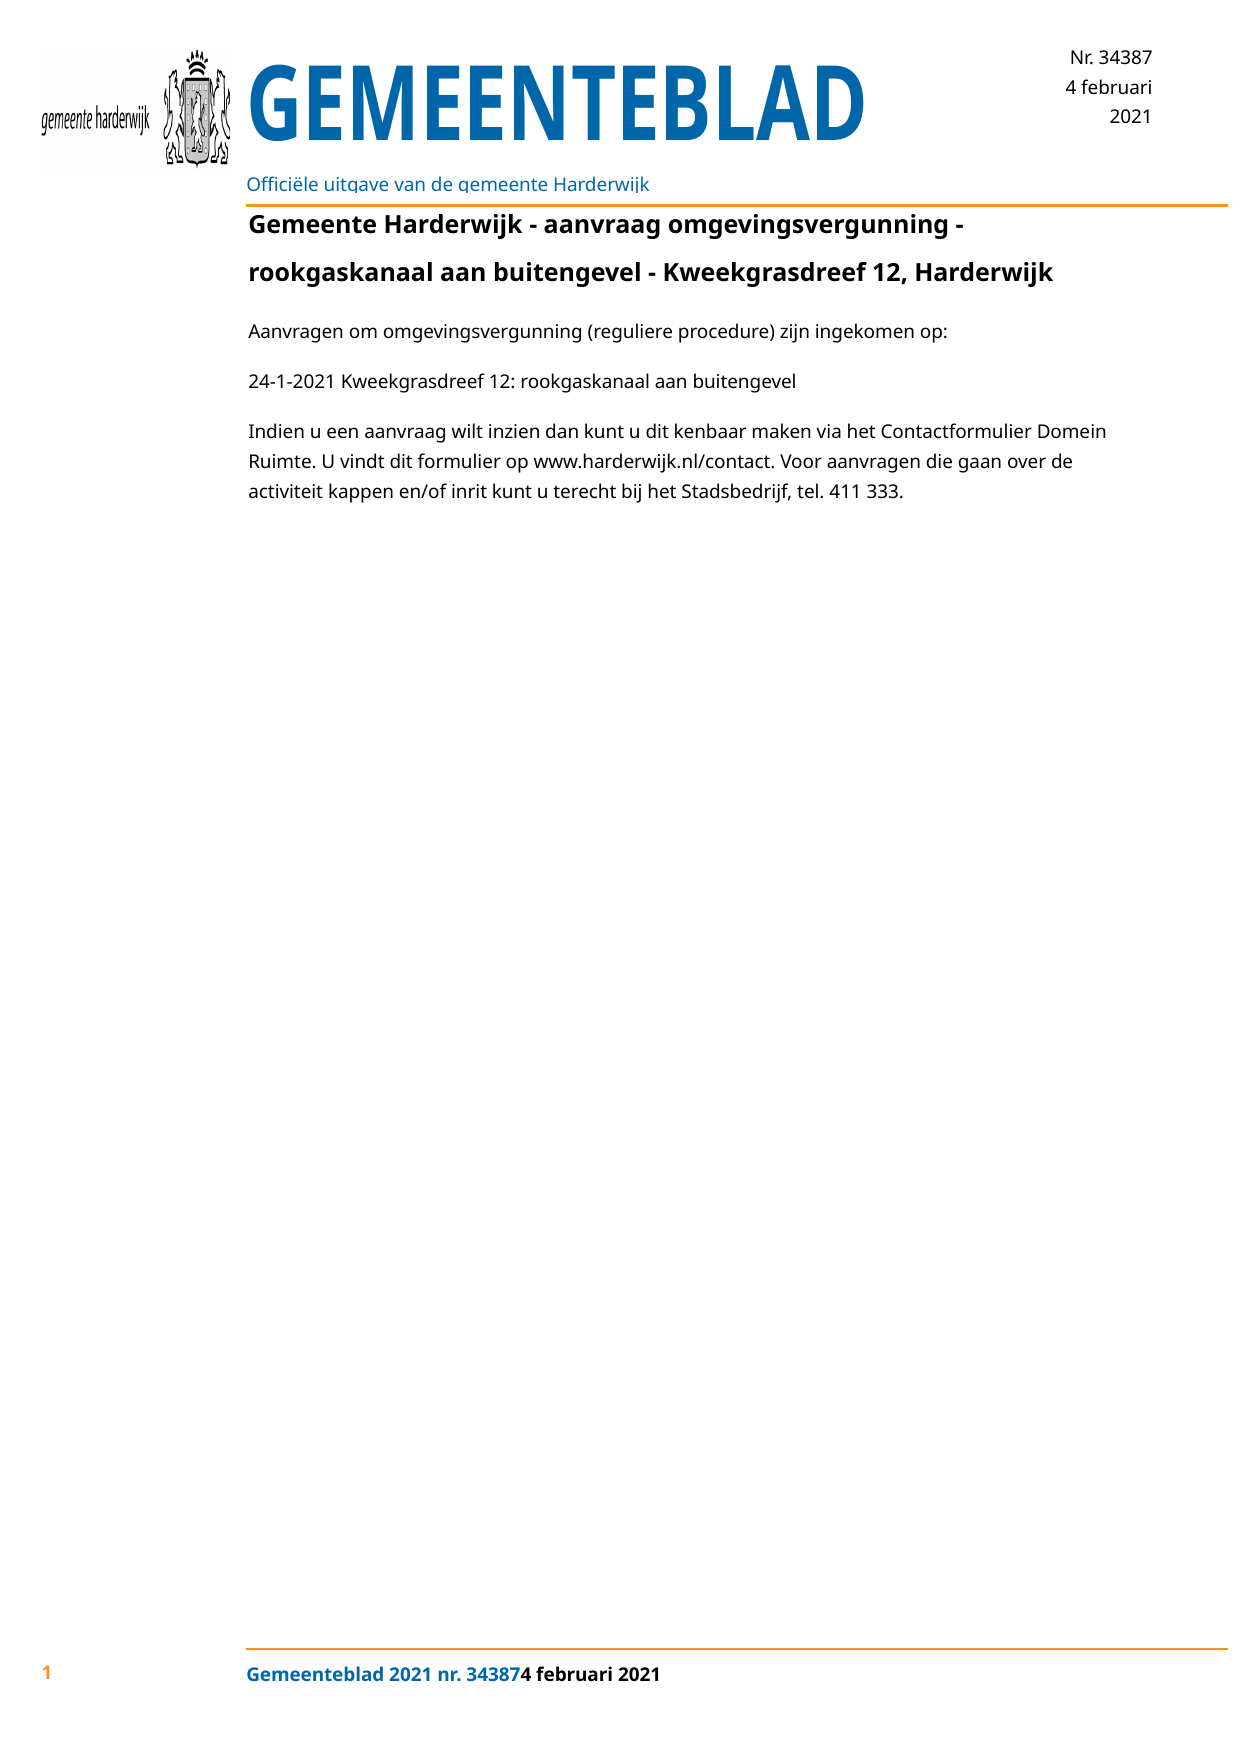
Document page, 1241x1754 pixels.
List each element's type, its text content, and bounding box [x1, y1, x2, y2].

text 24-1-2021 Kweekgrasdreef 12: rookgaskanaal aan buitengevel [248, 368, 1152, 394]
text Gemeente Harderwijk - aanvraag omgevingsvergunning - rookgaskanaal aan buitengevel - Kweekgrasdreef 12, Harderwijk [248, 207, 1152, 288]
text Aanvragen om omgevingsvergunning (reguliere procedure) zijn ingekomen op: [248, 318, 1152, 344]
picture [41, 47, 231, 172]
text Indien u een aanvraag wilt inzien dan kunt u dit kenbaar maken via het Contactformulier Domein Ruimte. U vindt dit formulier op www.harderwijk.nl/contact. Voor aanvragen die gaan over de activiteit kappen en/of inrit kunt u terecht bij het Stadsbedrijf, tel. 411 333. [248, 419, 1152, 504]
